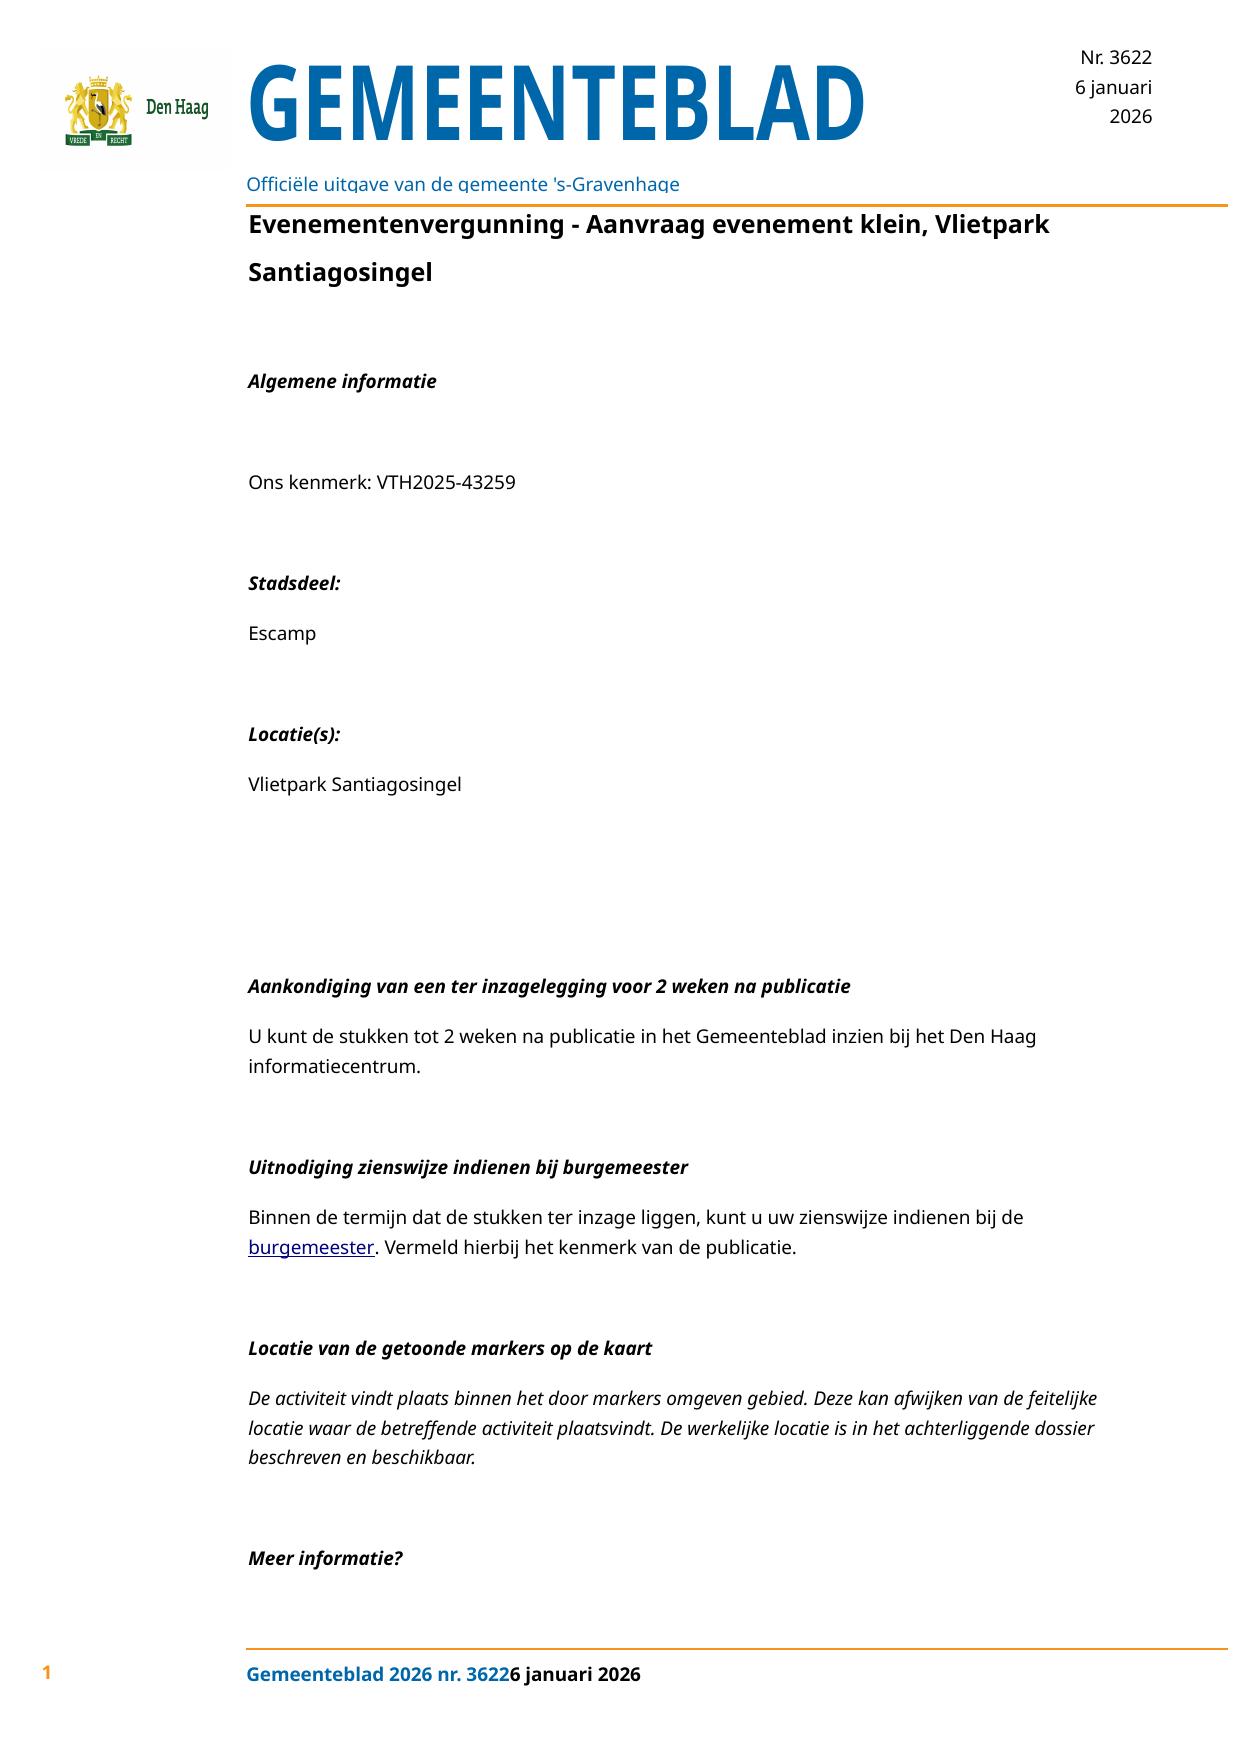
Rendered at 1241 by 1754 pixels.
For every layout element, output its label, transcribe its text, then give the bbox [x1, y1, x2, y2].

text Meer informatie? [248, 1545, 1152, 1571]
text Locatie(s): [248, 721, 1152, 747]
text Stadsdeel: [248, 570, 1152, 596]
text Aankondiging van een ter inzagelegging voor 2 weken na publicatie [248, 973, 1152, 999]
text Uitnodiging zienswijze indienen bij burgemeester [248, 1154, 1152, 1180]
text Binnen de termijn dat de stukken ter inzage liggen, kunt u uw zienswijze indienen bij de burgemeester. Vermeld hierbij het kenmerk van de publicatie. [248, 1204, 1152, 1260]
text U kunt de stukken tot 2 weken na publicatie in het Gemeenteblad inzien bij het Den Haag informatiecentrum. [248, 1024, 1152, 1079]
picture [41, 47, 231, 172]
text Vlietpark Santiagosingel [248, 772, 1152, 797]
text Ons kenmerk: VTH2025-43259 [248, 469, 1152, 495]
text Evenementenvergunning - Aanvraag evenement klein, Vlietpark Santiagosingel [248, 207, 1152, 288]
text Algemene informatie [248, 368, 1152, 394]
text Locatie van de getoonde markers op de kaart [248, 1335, 1152, 1361]
text Escamp [248, 620, 1152, 646]
text De activiteit vindt plaats binnen het door markers omgeven gebied. Deze kan afwijken van de feitelijke locatie waar de betreffende activiteit plaatsvindt. De werkelijke locatie is in het achterliggende dossier beschreven en beschikbaar. [248, 1385, 1152, 1470]
